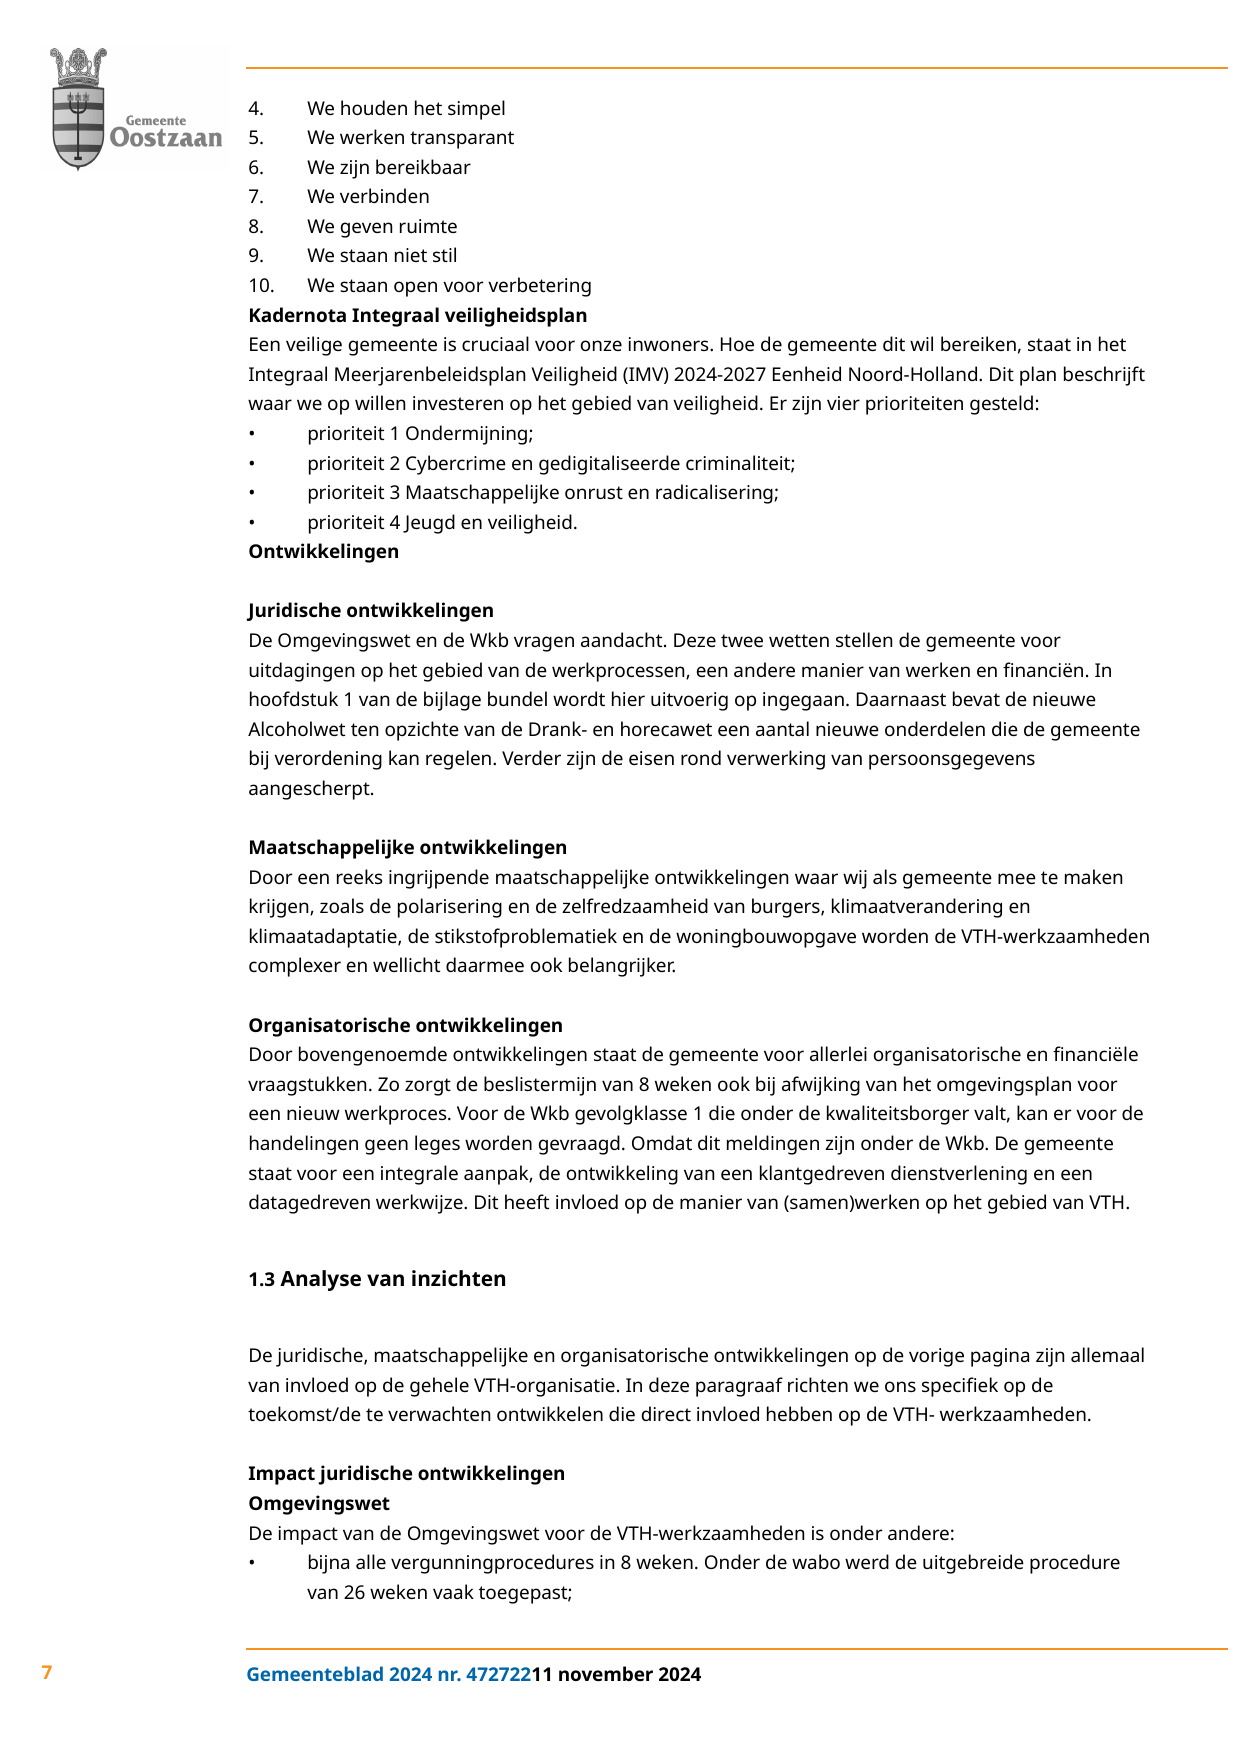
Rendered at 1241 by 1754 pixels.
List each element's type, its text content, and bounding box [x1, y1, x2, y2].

text De impact van de Omgevingswet voor de VTH-werkzaamheden is onder andere: [248, 1520, 1152, 1546]
list prioriteit 2 Cybercrime en gedigitaliseerde criminaliteit; [248, 450, 1152, 476]
text Organisatorische ontwikkelingen [248, 1012, 1152, 1038]
list We staan open voor verbetering [248, 272, 1152, 298]
text Juridische ontwikkelingen [248, 598, 1152, 623]
picture [41, 47, 231, 172]
text De Omgevingswet en de Wkb vragen aandacht. Deze twee wetten stellen de gemeente voor uitdagingen op het gebied van de werkprocessen, een andere manier van werken en financiën. In hoofdstuk 1 van de bijlage bundel wordt hier uitvoerig op ingegaan. Daarnaast bevat de nieuwe Alcoholwet ten opzichte van de Drank- en horecawet een aantal nieuwe onderdelen die de gemeente bij verordening kan regelen. Verder zijn de eisen rond verwerking van persoonsgegevens aangescherpt. [248, 627, 1152, 801]
text Ontwikkelingen [248, 538, 1152, 564]
list prioriteit 4 Jeugd en veiligheid. [248, 509, 1152, 535]
list We zijn bereikbaar [248, 154, 1152, 180]
text De juridische, maatschappelijke en organisatorische ontwikkelingen op de vorige pagina zijn allemaal van invloed op de gehele VTH-organisatie. In deze paragraaf richten we ons specifiek op de toekomst/de te verwachten ontwikkelen die direct invloed hebben op de VTH- werkzaamheden. [248, 1342, 1152, 1427]
text Impact juridische ontwikkelingen [248, 1461, 1152, 1486]
list We verbinden [248, 183, 1152, 209]
text 1.3 Analyse van inzichten [248, 1264, 1152, 1293]
text Kadernota Integraal veiligheidsplan [248, 302, 1152, 328]
list We geven ruimte [248, 213, 1152, 239]
list prioriteit 3 Maatschappelijke onrust en radicalisering; [248, 479, 1152, 505]
text Maatschappelijke ontwikkelingen [248, 834, 1152, 860]
text Door een reeks ingrijpende maatschappelijke ontwikkelingen waar wij als gemeente mee te maken krijgen, zoals de polarisering en de zelfredzaamheid van burgers, klimaatverandering en klimaatadaptatie, de stikstofproblematiek en de woningbouwopgave worden de VTH-werkzaamheden complexer en wellicht daarmee ook belangrijker. [248, 864, 1152, 978]
text Omgevingswet [248, 1490, 1152, 1516]
list We staan niet stil [248, 243, 1152, 268]
text Een veilige gemeente is cruciaal voor onze inwoners. Hoe de gemeente dit wil bereiken, staat in het Integraal Meerjarenbeleidsplan Veiligheid (IMV) 2024-2027 Eenheid Noord-Holland. Dit plan beschrijft waar we op willen investeren op het gebied van veiligheid. Er zijn vier prioriteiten gesteld: [248, 331, 1152, 416]
list bijna alle vergunningprocedures in 8 weken. Onder de wabo werd de uitgebreide procedure van 26 weken vaak toegepast; [248, 1549, 1152, 1605]
list We houden het simpel [248, 95, 1152, 121]
text Door bovengenoemde ontwikkelingen staat de gemeente voor allerlei organisatorische en financiële vraagstukken. Zo zorgt de beslistermijn van 8 weken ook bij afwijking van het omgevingsplan voor een nieuw werkproces. Voor de Wkb gevolgklasse 1 die onder de kwaliteitsborger valt, kan er voor de handelingen geen leges worden gevraagd. Omdat dit meldingen zijn onder de Wkb. De gemeente staat voor een integrale aanpak, de ontwikkeling van een klantgedreven dienstverlening en een datagedreven werkwijze. Dit heeft invloed op de manier van (samen)werken op het gebied van VTH. [248, 1041, 1152, 1215]
list prioriteit 1 Ondermijning; [248, 420, 1152, 446]
list We werken transparant [248, 124, 1152, 150]
